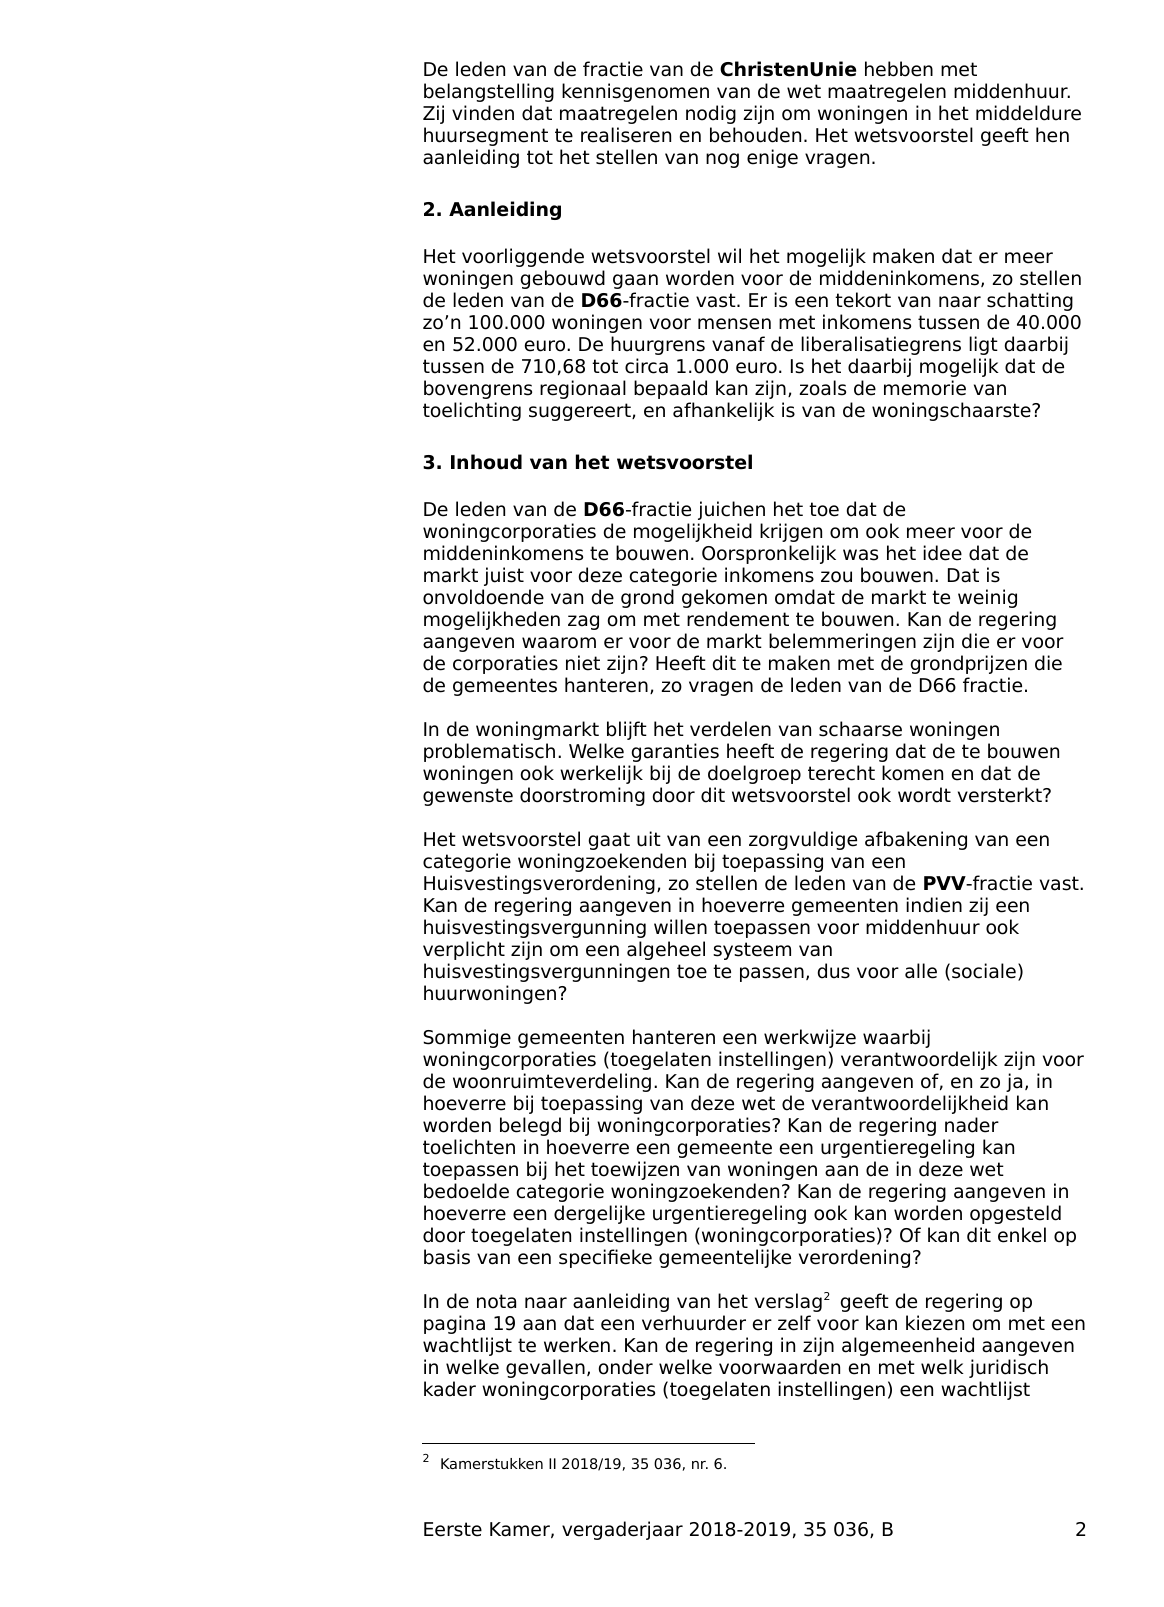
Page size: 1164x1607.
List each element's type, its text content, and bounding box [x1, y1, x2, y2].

text In de nota naar aanleiding van het verslag geeft de regering op pagina 19 aan dat een verhuurder er zelf voor kan kiezen om met een wachtlijst te werken. Kan de regering in zijn algemeenheid aangeven in welke gevallen, onder welke voorwaarden en met welk juridisch kader woningcorporaties (toegelaten instellingen) een wachtlijst [422, 1291, 1087, 1401]
text De leden van de D66-fractie juichen het toe dat de woningcorporaties de mogelijkheid krijgen om ook meer voor de middeninkomens te bouwen. Oorspronkelijk was het idee dat de markt juist voor deze categorie inkomens zou bouwen. Dat is onvoldoende van de grond gekomen omdat de markt te weinig mogelijkheden zag om met rendement te bouwen. Kan de regering aangeven waarom er voor de markt belemmeringen zijn die er voor de corporaties niet zijn? Heeft dit te maken met de grondprijzen die de gemeentes hanteren, zo vragen de leden van de D66 fractie. [422, 499, 1087, 697]
text Kamerstukken II 2018/19, 35 036, nr. 6. [422, 1452, 1087, 1474]
text Het wetsvoorstel gaat uit van een zorgvuldige afbakening van een categorie woningzoekenden bij toepassing van een Huisvestingsverordening, zo stellen de leden van de PVV-fractie vast. Kan de regering aangeven in hoeverre gemeenten indien zij een huisvestingsvergunning willen toepassen voor middenhuur ook verplicht zijn om een algeheel systeem van huisvestingsvergunningen toe te passen, dus voor alle (sociale) huurwoningen? [422, 829, 1087, 1005]
subtitle 2. Aanleiding [422, 199, 1087, 221]
text De leden van de fractie van de ChristenUnie hebben met belangstelling kennisgenomen van de wet maatregelen middenhuur. Zij vinden dat maatregelen nodig zijn om woningen in het middeldure huursegment te realiseren en behouden. Het wetsvoorstel geeft hen aanleiding tot het stellen van nog enige vragen. [422, 59, 1087, 169]
text Sommige gemeenten hanteren een werkwijze waarbij woningcorporaties (toegelaten instellingen) verantwoordelijk zijn voor de woonruimteverdeling. Kan de regering aangeven of, en zo ja, in hoeverre bij toepassing van deze wet de verantwoordelijkheid kan worden belegd bij woningcorporaties? Kan de regering nader toelichten in hoeverre een gemeente een urgentieregeling kan toepassen bij het toewijzen van woningen aan de in deze wet bedoelde categorie woningzoekenden? Kan de regering aangeven in hoeverre een dergelijke urgentieregeling ook kan worden opgesteld door toegelaten instellingen (woningcorporaties)? Of kan dit enkel op basis van een specifieke gemeentelijke verordening? [422, 1027, 1087, 1269]
text Het voorliggende wetsvoorstel wil het mogelijk maken dat er meer woningen gebouwd gaan worden voor de middeninkomens, zo stellen de leden van de D66-fractie vast. Er is een tekort van naar schatting zo’n 100.000 woningen voor mensen met inkomens tussen de 40.000 en 52.000 euro. De huurgrens vanaf de liberalisatiegrens ligt daarbij tussen de 710,68 tot circa 1.000 euro. Is het daarbij mogelijk dat de bovengrens regionaal bepaald kan zijn, zoals de memorie van toelichting suggereert, en afhankelijk is van de woningschaarste? [422, 246, 1087, 422]
text In de woningmarkt blijft het verdelen van schaarse woningen problematisch. Welke garanties heeft de regering dat de te bouwen woningen ook werkelijk bij de doelgroep terecht komen en dat de gewenste doorstroming door dit wetsvoorstel ook wordt versterkt? [422, 719, 1087, 807]
subtitle 3. Inhoud van het wetsvoorstel [422, 452, 1087, 474]
